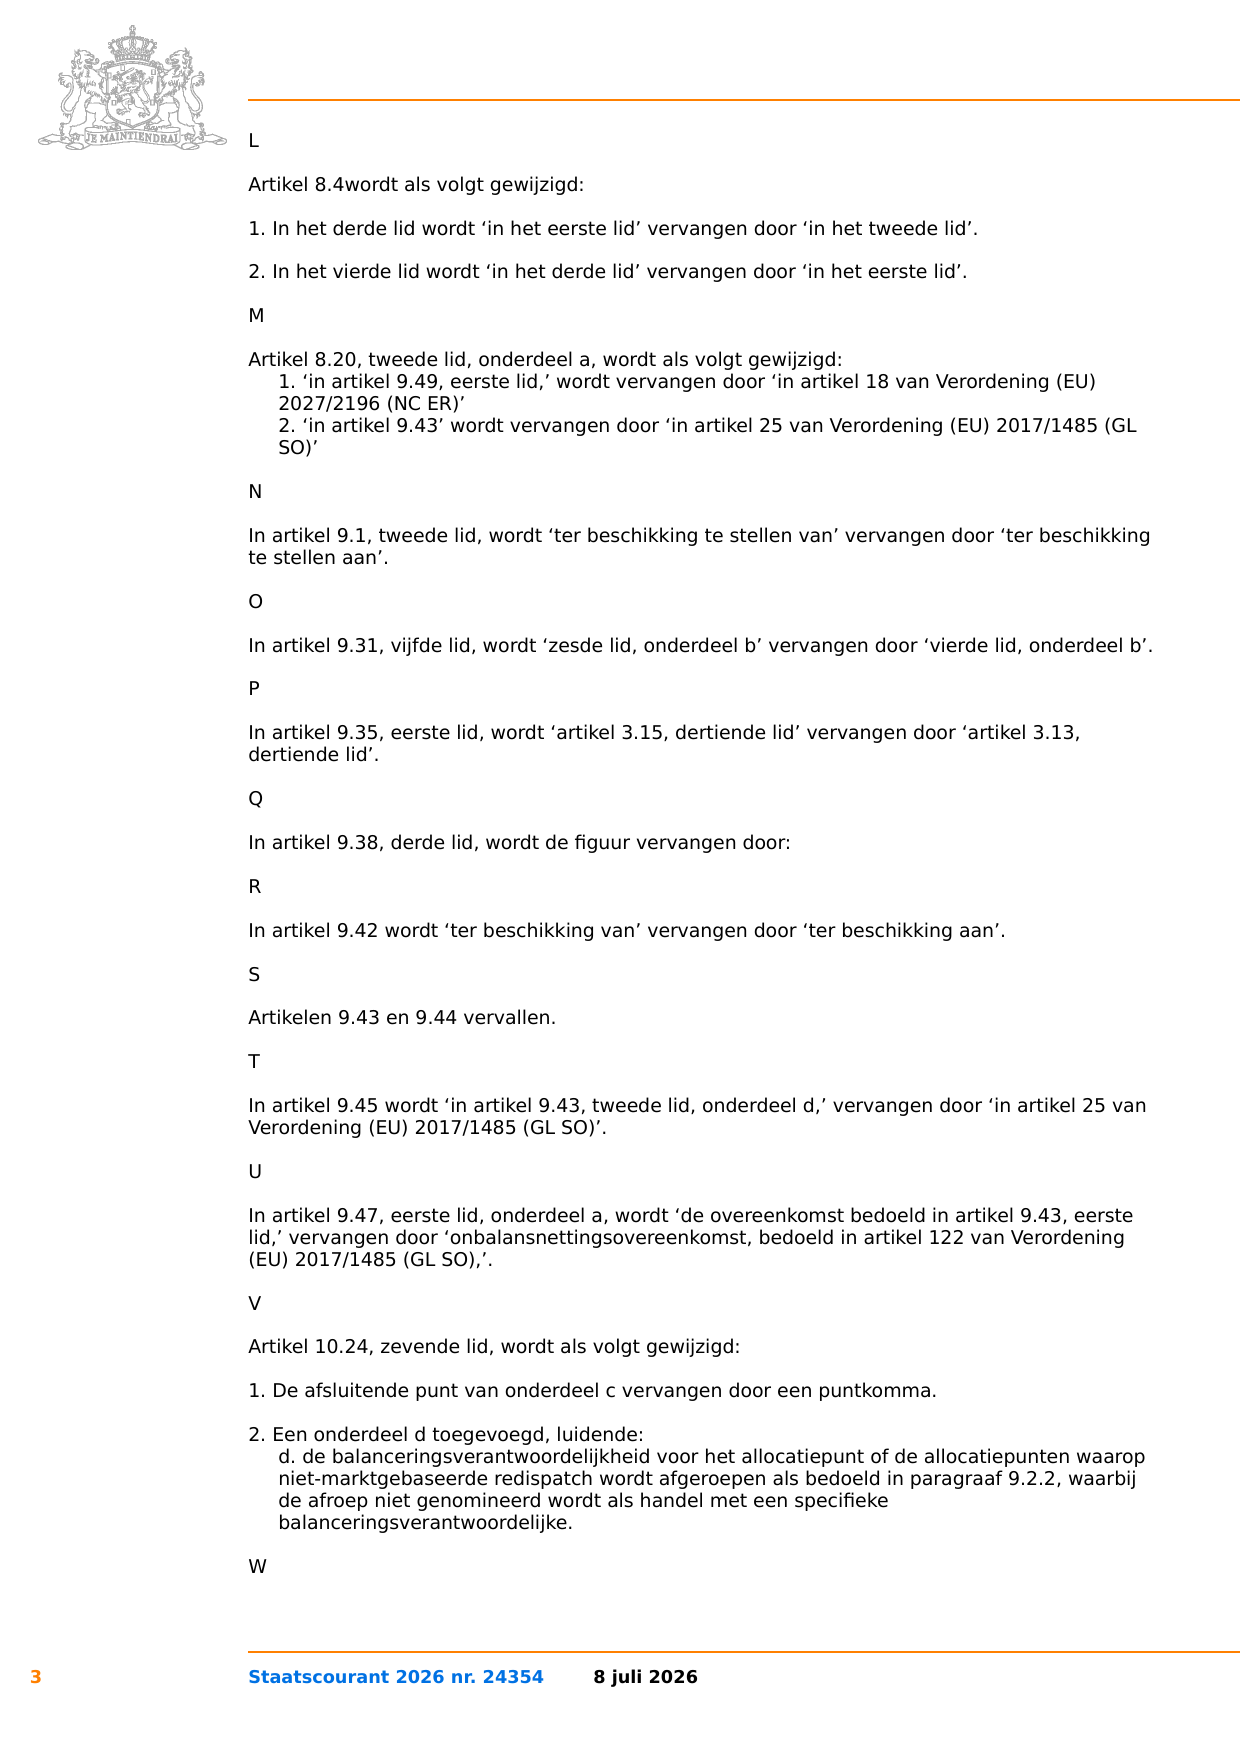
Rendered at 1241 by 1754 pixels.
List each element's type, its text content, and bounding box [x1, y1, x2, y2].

text N [248, 481, 1163, 503]
text In artikel 9.47, eerste lid, onderdeel a, wordt ‘de overeenkomst bedoeld in artikel 9.43, eerste lid,’ vervangen door ‘onbalansnettingsovereenkomst, bedoeld in artikel 122 van Verordening (EU) 2017/1485 (GL SO),’. [248, 1205, 1163, 1271]
text T [248, 1051, 1163, 1073]
text Q [248, 788, 1163, 810]
text Artikel 10.24, zevende lid, wordt als volgt gewijzigd: [248, 1336, 1163, 1358]
text Artikelen 9.43 en 9.44 vervallen. [248, 1007, 1163, 1029]
text V [248, 1292, 1163, 1314]
text W [248, 1556, 1163, 1578]
text U [248, 1161, 1163, 1183]
text O [248, 591, 1163, 613]
text Artikel 8.20, tweede lid, onderdeel a, wordt als volgt gewijzigd: [248, 349, 1163, 371]
text In artikel 9.45 wordt ‘in artikel 9.43, tweede lid, onderdeel d,’ vervangen door ‘in artikel 25 van Verordening (EU) 2017/1485 (GL SO)’. [248, 1095, 1163, 1139]
text P [248, 678, 1163, 700]
text 2. In het vierde lid wordt ‘in het derde lid’ vervangen door ‘in het eerste lid’. [248, 261, 1163, 283]
text In artikel 9.38, derde lid, wordt de figuur vervangen door: [248, 832, 1163, 854]
text d. de balanceringsverantwoordelijkheid voor het allocatiepunt of de allocatiepunten waarop niet-marktgebaseerde redispatch wordt afgeroepen als bedoeld in paragraaf 9.2.2, waarbij de afroep niet genomineerd wordt als handel met een specifieke balanceringsverantwoordelijke. [278, 1446, 1163, 1534]
text In artikel 9.31, vijfde lid, wordt ‘zesde lid, onderdeel b’ vervangen door ‘vierde lid, onderdeel b’. [248, 634, 1163, 656]
text In artikel 9.42 wordt ‘ter beschikking van’ vervangen door ‘ter beschikking aan’. [248, 919, 1163, 942]
text S [248, 963, 1163, 985]
text 1. De afsluitende punt van onderdeel c vervangen door een puntkomma. [248, 1380, 1163, 1402]
text 1. In het derde lid wordt ‘in het eerste lid’ vervangen door ‘in het tweede lid’. [248, 218, 1163, 239]
text 2. ‘in artikel 9.43’ wordt vervangen door ‘in artikel 25 van Verordening (EU) 2017/1485 (GL SO)’ [278, 415, 1163, 459]
text R [248, 876, 1163, 898]
text Artikel 8.4wordt als volgt gewijzigd: [248, 174, 1163, 196]
text M [248, 305, 1163, 327]
text 2. Een onderdeel d toegevoegd, luidende: [248, 1424, 1163, 1446]
text In artikel 9.35, eerste lid, wordt ‘artikel 3.15, dertiende lid’ vervangen door ‘artikel 3.13, dertiende lid’. [248, 722, 1163, 766]
text In artikel 9.1, tweede lid, wordt ‘ter beschikking te stellen van’ vervangen door ‘ter beschikking te stellen aan’. [248, 525, 1163, 569]
text L [248, 130, 1163, 152]
picture [38, 25, 227, 150]
text 1. ‘in artikel 9.49, eerste lid,’ wordt vervangen door ‘in artikel 18 van Verordening (EU) 2027/2196 (NC ER)’ [278, 371, 1163, 415]
